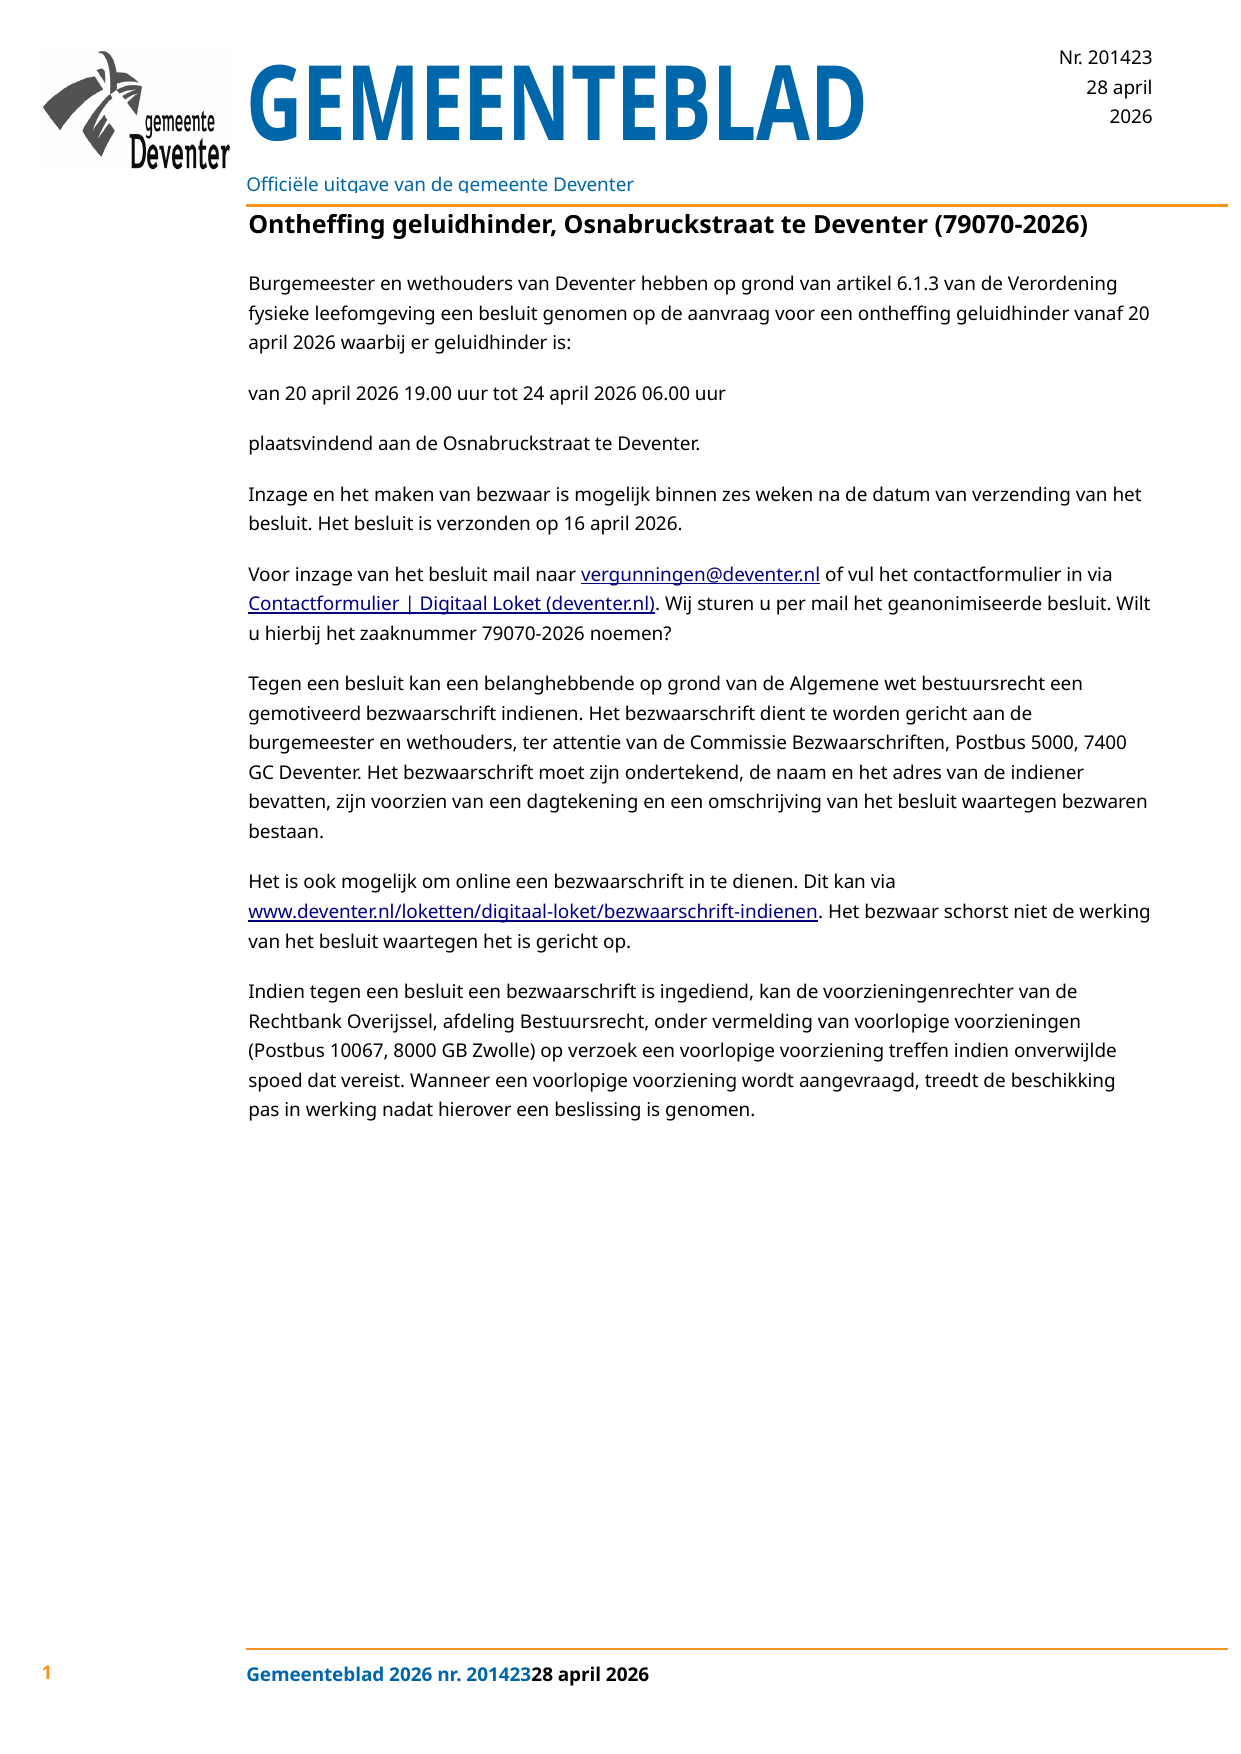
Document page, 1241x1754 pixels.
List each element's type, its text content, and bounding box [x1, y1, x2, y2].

text Voor inzage van het besluit mail naar vergunningen@deventer.nl of vul het contactformulier in via Contactformulier | Digitaal Loket (deventer.nl). Wij sturen u per mail het geanonimiseerde besluit. Wilt u hierbij het zaaknummer 79070-2026 noemen? [248, 561, 1152, 646]
text Tegen een besluit kan een belanghebbende op grond van de Algemene wet bestuursrecht een gemotiveerd bezwaarschrift indienen. Het bezwaarschrift dient te worden gericht aan de burgemeester en wethouders, ter attentie van de Commissie Bezwaarschriften, Postbus 5000, 7400 GC Deventer. Het bezwaarschrift moet zijn ondertekend, de naam en het adres van de indiener bevatten, zijn voorzien van een dagtekening en een omschrijving van het besluit waartegen bezwaren bestaan. [248, 670, 1152, 844]
text plaatsvindend aan de Osnabruckstraat te Deventer. [248, 430, 1152, 456]
text Indien tegen een besluit een bezwaarschrift is ingediend, kan de voorzieningenrechter van de Rechtbank Overijssel, afdeling Bestuursrecht, onder vermelding van voorlopige voorzieningen (Postbus 10067, 8000 GB Zwolle) op verzoek een voorlopige voorziening treffen indien onverwijlde spoed dat vereist. Wanneer een voorlopige voorziening wordt aangevraagd, treedt de beschikking pas in werking nadat hierover een beslissing is genomen. [248, 978, 1152, 1122]
text Het is ook mogelijk om online een bezwaarschrift in te dienen. Dit kan via www.deventer.nl/loketten/digitaal-loket/bezwaarschrift-indienen. Het bezwaar schorst niet de werking van het besluit waartegen het is gericht op. [248, 869, 1152, 953]
picture [41, 47, 231, 172]
text van 20 april 2026 19.00 uur tot 24 april 2026 06.00 uur [248, 380, 1152, 406]
text Ontheffing geluidhinder, Osnabruckstraat te Deventer (79070-2026) [248, 207, 1152, 241]
text Inzage en het maken van bezwaar is mogelijk binnen zes weken na de datum van verzending van het besluit. Het besluit is verzonden op 16 april 2026. [248, 481, 1152, 536]
text Burgemeester en wethouders van Deventer hebben op grond van artikel 6.1.3 van de Verordening fysieke leefomgeving een besluit genomen op de aanvraag voor een ontheffing geluidhinder vanaf 20 april 2026 waarbij er geluidhinder is: [248, 270, 1152, 355]
